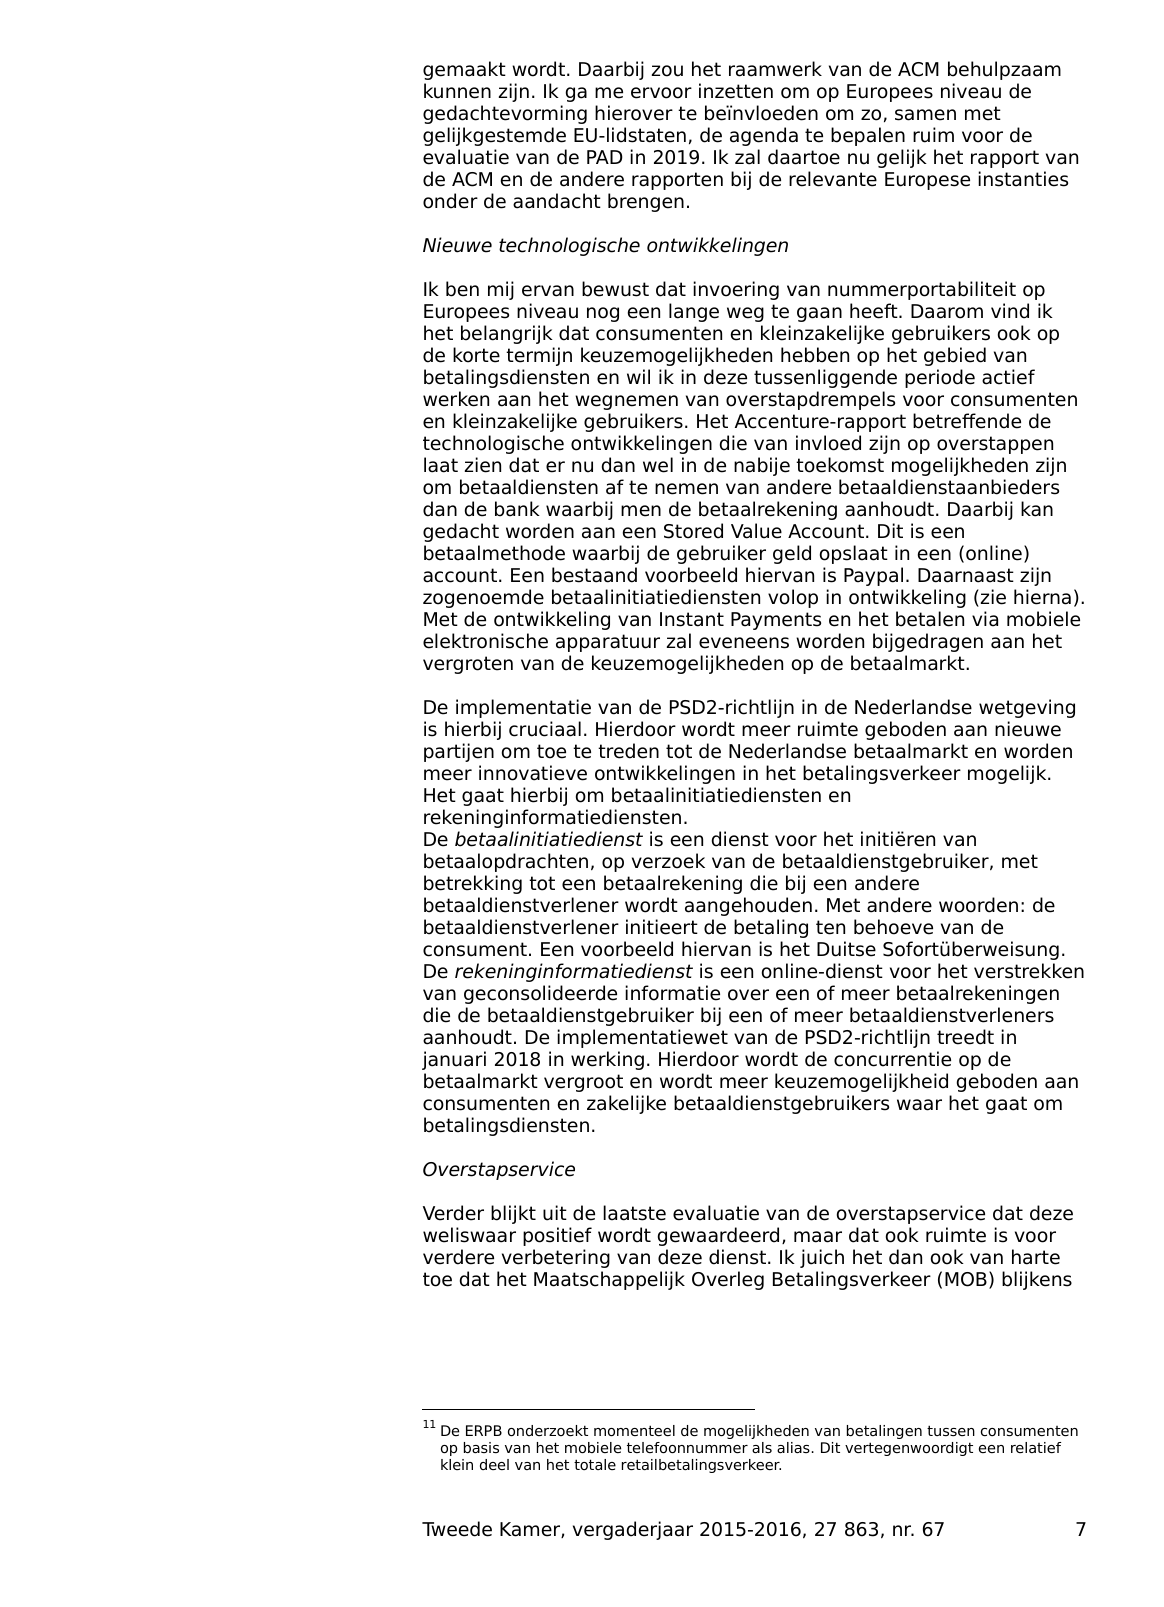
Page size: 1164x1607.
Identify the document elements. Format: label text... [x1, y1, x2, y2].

text De implementatie van de PSD2-richtlijn in de Nederlandse wetgeving is hierbij cruciaal. Hierdoor wordt meer ruimte geboden aan nieuwe partijen om toe te treden tot de Nederlandse betaalmarkt en worden meer innovatieve ontwikkelingen in het betalingsverkeer mogelijk. Het gaat hierbij om betaalinitiatiediensten en rekeninginformatiediensten. [422, 697, 1087, 829]
text De betaalinitiatiedienst is een dienst voor het initiëren van betaalopdrachten, op verzoek van de betaaldienstgebruiker, met betrekking tot een betaalrekening die bij een andere betaaldienstverlener wordt aangehouden. Met andere woorden: de betaaldienstverlener initieert de betaling ten behoeve van de consument. Een voorbeeld hiervan is het Duitse Sofortüberweisung. [422, 829, 1087, 961]
text De ERPB onderzoekt momenteel de mogelijkheden van betalingen tussen consumenten op basis van het mobiele telefoonnummer als alias. Dit vertegenwoordigt een relatief klein deel van het totale retailbetalingsverkeer. [422, 1418, 1087, 1474]
text Ik ben mij ervan bewust dat invoering van nummerportabiliteit op Europees niveau nog een lange weg te gaan heeft. Daarom vind ik het belangrijk dat consumenten en kleinzakelijke gebruikers ook op de korte termijn keuzemogelijkheden hebben op het gebied van betalingsdiensten en wil ik in deze tussenliggende periode actief werken aan het wegnemen van overstapdrempels voor consumenten en kleinzakelijke gebruikers. Het Accenture-rapport betreffende de technologische ontwikkelingen die van invloed zijn op overstappen laat zien dat er nu dan wel in de nabije toekomst mogelijkheden zijn om betaaldiensten af te nemen van andere betaaldienstaanbieders dan de bank waarbij men de betaalrekening aanhoudt. Daarbij kan gedacht worden aan een Stored Value Account. Dit is een betaalmethode waarbij de gebruiker geld opslaat in een (online) account. Een bestaand voorbeeld hiervan is Paypal. Daarnaast zijn zogenoemde betaalinitiatiediensten volop in ontwikkeling (zie hierna). Met de ontwikkeling van Instant Payments en het betalen via mobiele elektronische apparatuur zal eveneens worden bijgedragen aan het vergroten van de keuzemogelijkheden op de betaalmarkt. [422, 279, 1087, 675]
subtitle Overstapservice [422, 1159, 1087, 1181]
subtitle Nieuwe technologische ontwikkelingen [422, 235, 1087, 257]
text gemaakt wordt. Daarbij zou het raamwerk van de ACM behulpzaam kunnen zijn. Ik ga me ervoor inzetten om op Europees niveau de gedachtevorming hierover te beïnvloeden om zo, samen met gelijkgestemde EU-lidstaten, de agenda te bepalen ruim voor de evaluatie van de PAD in 2019. Ik zal daartoe nu gelijk het rapport van de ACM en de andere rapporten bij de relevante Europese instanties onder de aandacht brengen. [422, 59, 1087, 213]
text Verder blijkt uit de laatste evaluatie van de overstapservice dat deze weliswaar positief wordt gewaardeerd, maar dat ook ruimte is voor verdere verbetering van deze dienst. Ik juich het dan ook van harte toe dat het Maatschappelijk Overleg Betalingsverkeer (MOB) blijkens [422, 1203, 1087, 1335]
text De rekeninginformatiedienst is een online-dienst voor het verstrekken van geconsolideerde informatie over een of meer betaalrekeningen die de betaaldienstgebruiker bij een of meer betaaldienstverleners aanhoudt. De implementatiewet van de PSD2-richtlijn treedt in januari 2018 in werking. Hierdoor wordt de concurrentie op de betaalmarkt vergroot en wordt meer keuzemogelijkheid geboden aan consumenten en zakelijke betaaldienstgebruikers waar het gaat om betalingsdiensten. [422, 961, 1087, 1137]
